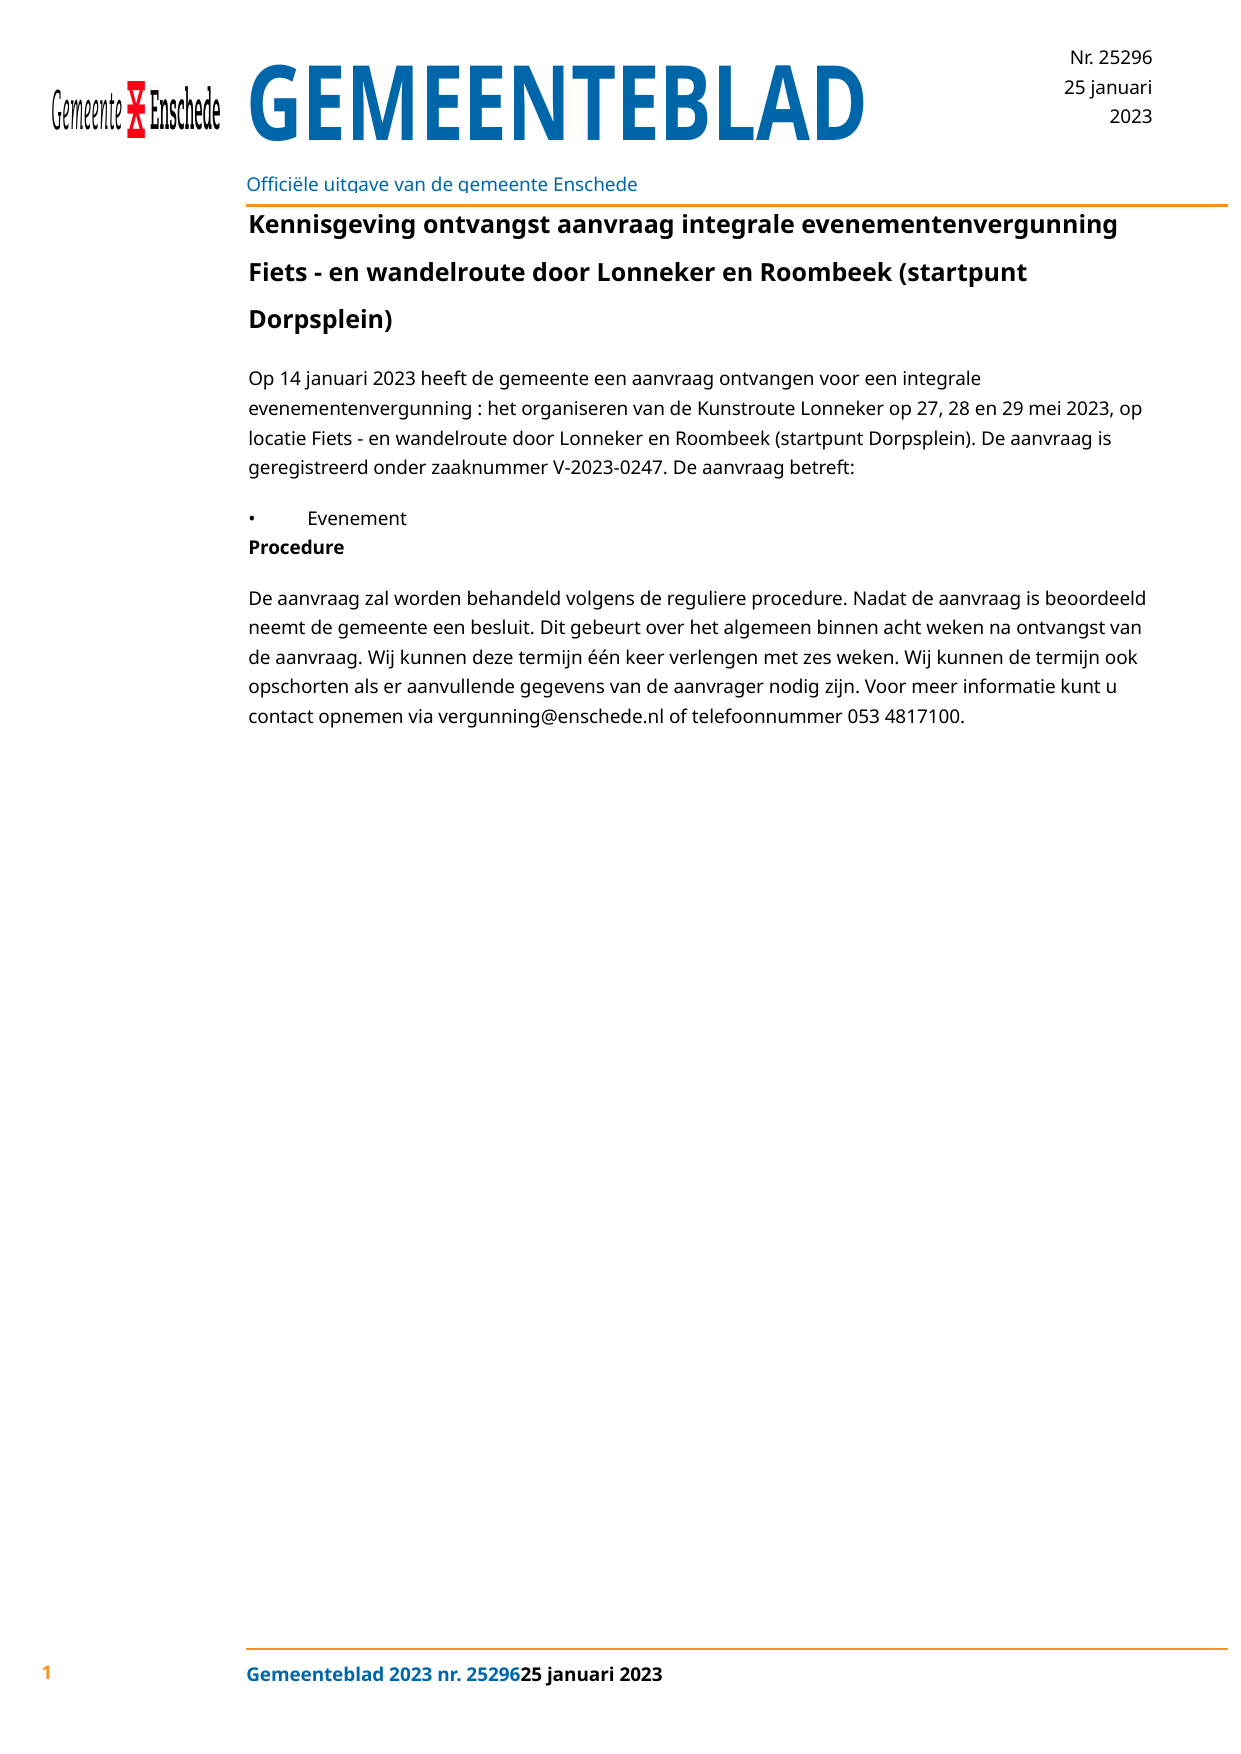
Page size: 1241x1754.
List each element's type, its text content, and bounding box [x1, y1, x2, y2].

text Op 14 januari 2023 heeft de gemeente een aanvraag ontvangen voor een integrale evenementenvergunning : het organiseren van de Kunstroute Lonneker op 27, 28 en 29 mei 2023, op locatie Fiets - en wandelroute door Lonneker en Roombeek (startpunt Dorpsplein). De aanvraag is geregistreerd onder zaaknummer V-2023-0247. De aanvraag betreft: [248, 366, 1152, 480]
text De aanvraag zal worden behandeld volgens de reguliere procedure. Nadat de aanvraag is beoordeeld neemt de gemeente een besluit. Dit gebeurt over het algemeen binnen acht weken na ontvangst van de aanvraag. Wij kunnen deze termijn één keer verlengen met zes weken. Wij kunnen de termijn ook opschorten als er aanvullende gegevens van de aanvrager nodig zijn. Voor meer informatie kunt u contact opnemen via vergunning@enschede.nl of telefoonnummer 053 4817100. [248, 585, 1152, 729]
text Kennisgeving ontvangst aanvraag integrale evenementenvergunning Fiets - en wandelroute door Lonneker en Roombeek (startpunt Dorpsplein) [248, 207, 1152, 336]
picture [41, 47, 231, 172]
text Procedure [248, 534, 1152, 560]
list Evenement [248, 505, 1152, 530]
